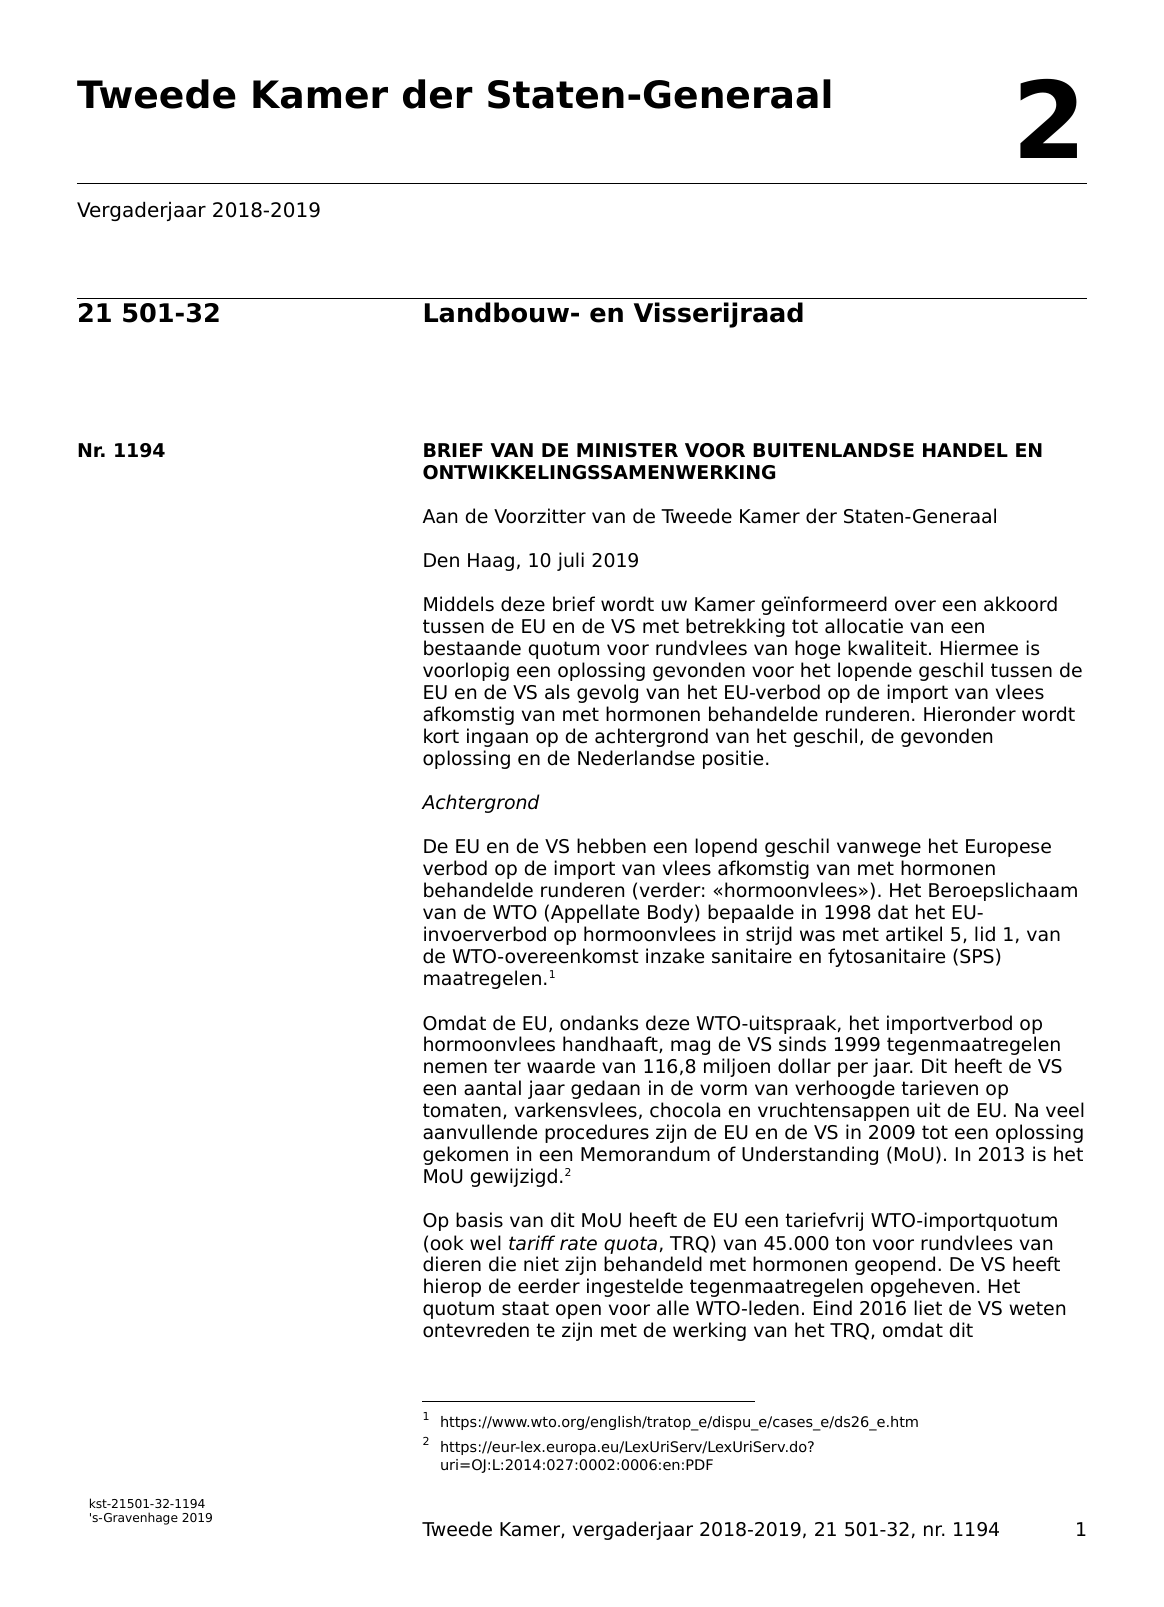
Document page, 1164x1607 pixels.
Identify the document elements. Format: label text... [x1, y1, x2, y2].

text kst-21501-32-1194 [88, 1497, 323, 1511]
table_cell Vergaderjaar 2018-2019 [77, 184, 1087, 298]
table_header Tweede Kamer der Staten-Generaal [77, 59, 886, 183]
subtitle Nr. 1194 BRIEF VAN DE MINISTER VOOR BUITENLANDSE HANDEL EN ONTWIKKELINGSSAMENWERKING [77, 440, 1087, 484]
text https://eur-lex.europa.eu/LexUriServ/LexUriServ.do?uri=OJ:L:2014:027:0002:0006:en:PDF [422, 1435, 1087, 1474]
subtitle Achtergrond [422, 792, 1087, 814]
text Den Haag, 10 juli 2019 [422, 550, 1087, 572]
text https://www.wto.org/english/tratop_e/dispu_e/cases_e/ds26_e.htm [422, 1410, 1087, 1432]
text 's-Gravenhage 2019 [88, 1511, 323, 1525]
text Aan de Voorzitter van de Tweede Kamer der Staten-Generaal [422, 506, 1087, 528]
table_header 2 [886, 59, 1087, 183]
text De EU en de VS hebben een lopend geschil vanwege het Europese verbod op de import van vlees afkomstig van met hormonen behandelde runderen (verder: «hormoonvlees»). Het Beroepslichaam van de WTO (Appellate Body) bepaalde in 1998 dat het EU-invoerverbod op hormoonvlees in strijd was met artikel 5, lid 1, van de WTO-overeenkomst inzake sanitaire en fytosanitaire (SPS) maatregelen. [422, 836, 1087, 990]
text Op basis van dit MoU heeft de EU een tariefvrij WTO-importquotum (ook wel tariff rate quota, TRQ) van 45.000 ton voor rundvlees van dieren die niet zijn behandeld met hormonen geopend. De VS heeft hierop de eerder ingestelde tegenmaatregelen opgeheven. Het quotum staat open voor alle WTO-leden. Eind 2016 liet de VS weten ontevreden te zijn met de werking van het TRQ, omdat dit [422, 1210, 1087, 1342]
text Omdat de EU, ondanks deze WTO-uitspraak, het importverbod op hormoonvlees handhaaft, mag de VS sinds 1999 tegenmaatregelen nemen ter waarde van 116,8 miljoen dollar per jaar. Dit heeft de VS een aantal jaar gedaan in de vorm van verhoogde tarieven op tomaten, varkensvlees, chocola en vruchtensappen uit de EU. Na veel aanvullende procedures zijn de EU en de VS in 2009 tot een oplossing gekomen in een Memorandum of Understanding (MoU). In 2013 is het MoU gewijzigd. [422, 1012, 1087, 1188]
text Middels deze brief wordt uw Kamer geïnformeerd over een akkoord tussen de EU en de VS met betrekking tot allocatie van een bestaande quotum voor rundvlees van hoge kwaliteit. Hiermee is voorlopig een oplossing gevonden voor het lopende geschil tussen de EU en de VS als gevolg van het EU-verbod op de import van vlees afkomstig van met hormonen behandelde runderen. Hieronder wordt kort ingaan op de achtergrond van het geschil, de gevonden oplossing en de Nederlandse positie. [422, 594, 1087, 770]
subtitle 21 501-32 Landbouw- en Visserijraad [77, 299, 1087, 329]
